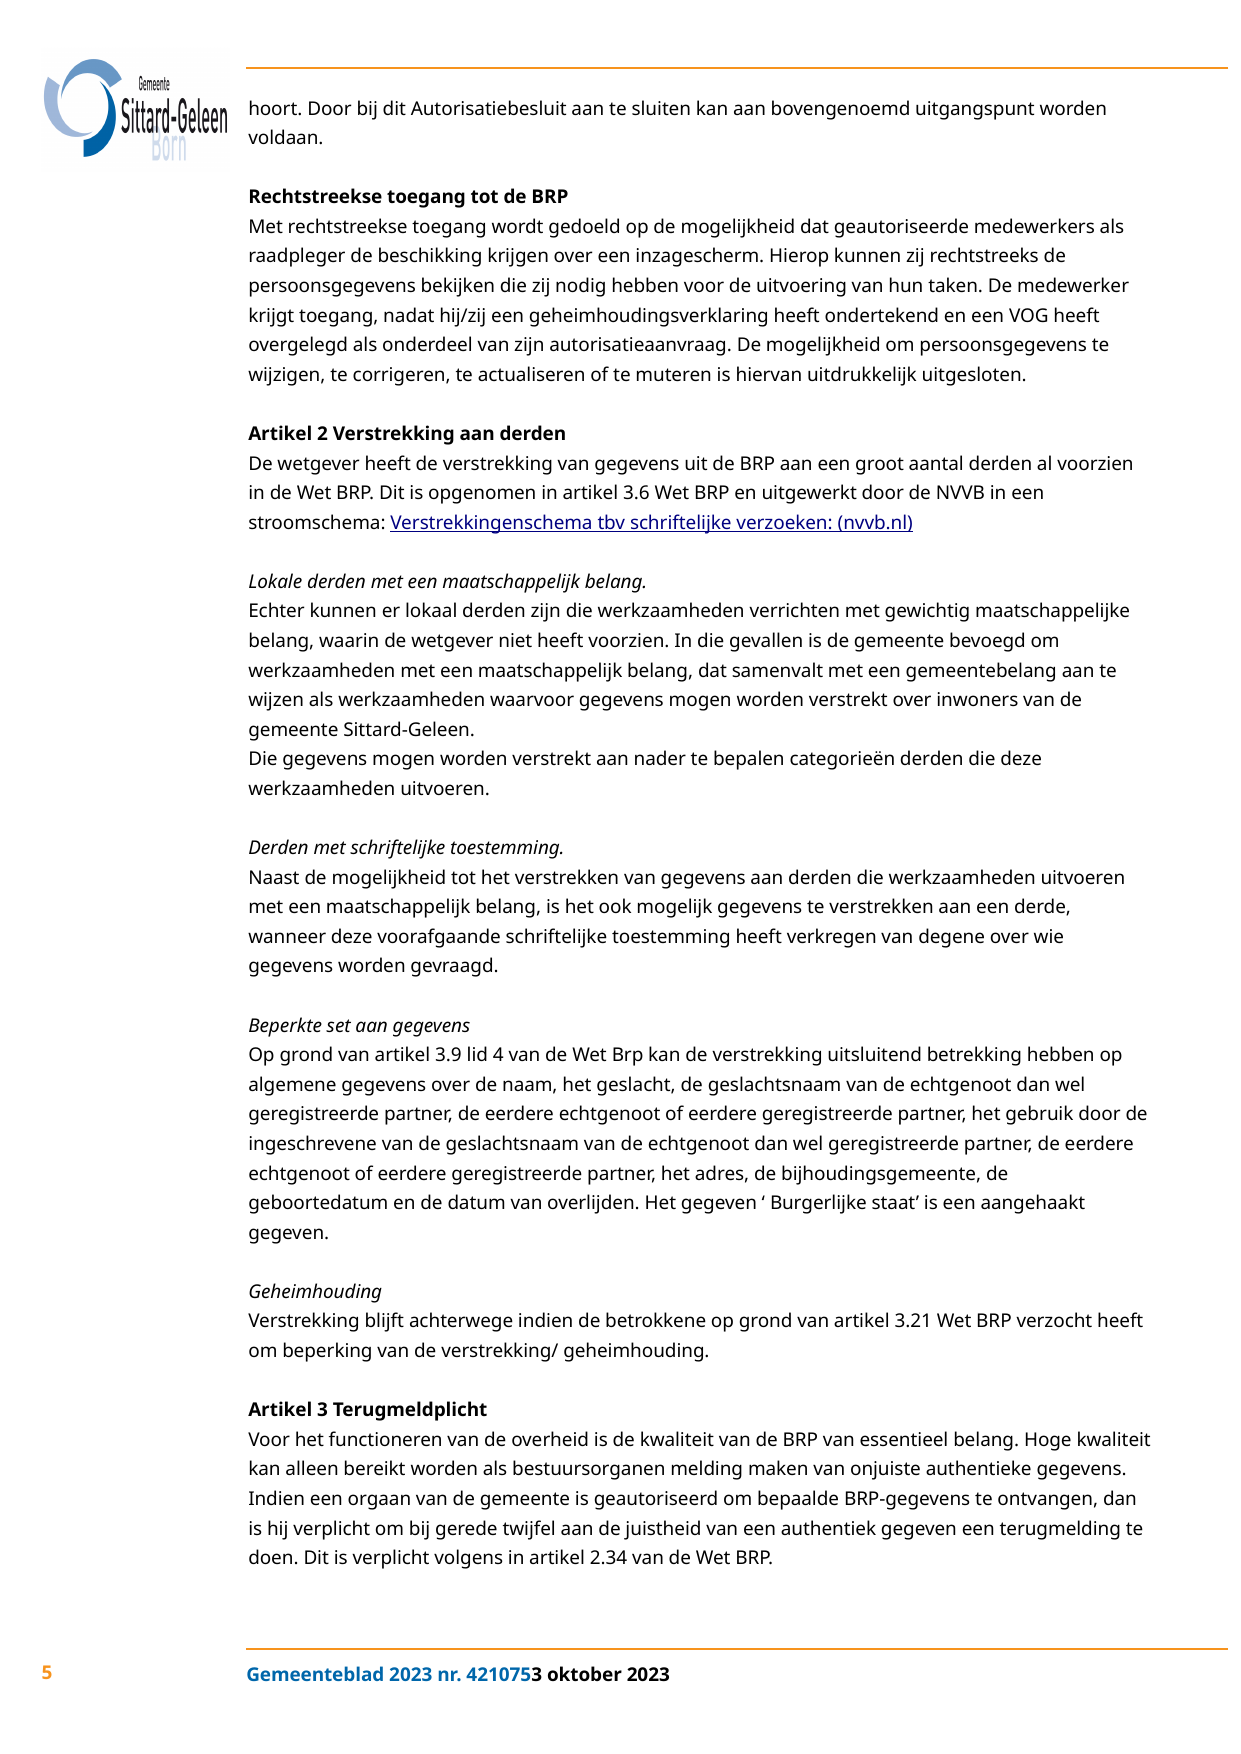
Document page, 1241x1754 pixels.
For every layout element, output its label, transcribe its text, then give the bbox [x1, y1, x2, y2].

text Artikel 2 Verstrekking aan derden [248, 420, 1152, 446]
text Lokale derden met een maatschappelijk belang. [248, 568, 1152, 594]
text hoort. Door bij dit Autorisatiebesluit aan te sluiten kan aan bovengenoemd uitgangspunt worden voldaan. [248, 95, 1152, 150]
text Rechtstreekse toegang tot de BRP [248, 183, 1152, 209]
text Met rechtstreekse toegang wordt gedoeld op de mogelijkheid dat geautoriseerde medewerkers als raadpleger de beschikking krijgen over een inzagescherm. Hierop kunnen zij rechtstreeks de persoonsgegevens bekijken die zij nodig hebben voor de uitvoering van hun taken. De medewerker krijgt toegang, nadat hij/zij een geheimhoudingsverklaring heeft ondertekend en een VOG heeft overgelegd als onderdeel van zijn autorisatieaanvraag. De mogelijkheid om persoonsgegevens te wijzigen, te corrigeren, te actualiseren of te muteren is hiervan uitdrukkelijk uitgesloten. [248, 213, 1152, 387]
text Naast de mogelijkheid tot het verstrekken van gegevens aan derden die werkzaamheden uitvoeren met een maatschappelijk belang, is het ook mogelijk gegevens te verstrekken aan een derde, wanneer deze voorafgaande schriftelijke toestemming heeft verkregen van degene over wie gegevens worden gevraagd. [248, 864, 1152, 978]
text De wetgever heeft de verstrekking van gegevens uit de BRP aan een groot aantal derden al voorzien in de Wet BRP. Dit is opgenomen in artikel 3.6 Wet BRP en uitgewerkt door de NVVB in een stroomschema: Verstrekkingenschema tbv schriftelijke verzoeken: (nvvb.nl) [248, 450, 1152, 535]
text Artikel 3 Terugmeldplicht [248, 1396, 1152, 1422]
text Echter kunnen er lokaal derden zijn die werkzaamheden verrichten met gewichtig maatschappelijke belang, waarin de wetgever niet heeft voorzien. In die gevallen is de gemeente bevoegd om werkzaamheden met een maatschappelijk belang, dat samenvalt met een gemeentebelang aan te wijzen als werkzaamheden waarvoor gegevens mogen worden verstrekt over inwoners van de gemeente Sittard-Geleen. [248, 598, 1152, 742]
text Voor het functioneren van de overheid is de kwaliteit van de BRP van essentieel belang. Hoge kwaliteit kan alleen bereikt worden als bestuursorganen melding maken van onjuiste authentieke gegevens. Indien een orgaan van de gemeente is geautoriseerd om bepaalde BRP-gegevens te ontvangen, dan is hij verplicht om bij gerede twijfel aan de juistheid van een authentiek gegeven een terugmelding te doen. Dit is verplicht volgens in artikel 2.34 van de Wet BRP. [248, 1426, 1152, 1570]
picture [41, 47, 231, 172]
text Die gegevens mogen worden verstrekt aan nader te bepalen categorieën derden die deze werkzaamheden uitvoeren. [248, 746, 1152, 801]
text Geheimhouding [248, 1278, 1152, 1304]
text Beperkte set aan gegevens [248, 1012, 1152, 1038]
text Derden met schriftelijke toestemming. [248, 834, 1152, 860]
text Verstrekking blijft achterwege indien de betrokkene op grond van artikel 3.21 Wet BRP verzocht heeft om beperking van de verstrekking/ geheimhouding. [248, 1308, 1152, 1363]
text Op grond van artikel 3.9 lid 4 van de Wet Brp kan de verstrekking uitsluitend betrekking hebben op algemene gegevens over de naam, het geslacht, de geslachtsnaam van de echtgenoot dan wel geregistreerde partner, de eerdere echtgenoot of eerdere geregistreerde partner, het gebruik door de ingeschrevene van de geslachtsnaam van de echtgenoot dan wel geregistreerde partner, de eerdere echtgenoot of eerdere geregistreerde partner, het adres, de bijhoudingsgemeente, de geboortedatum en de datum van overlijden. Het gegeven ‘ Burgerlijke staat’ is een aangehaakt gegeven. [248, 1041, 1152, 1245]
